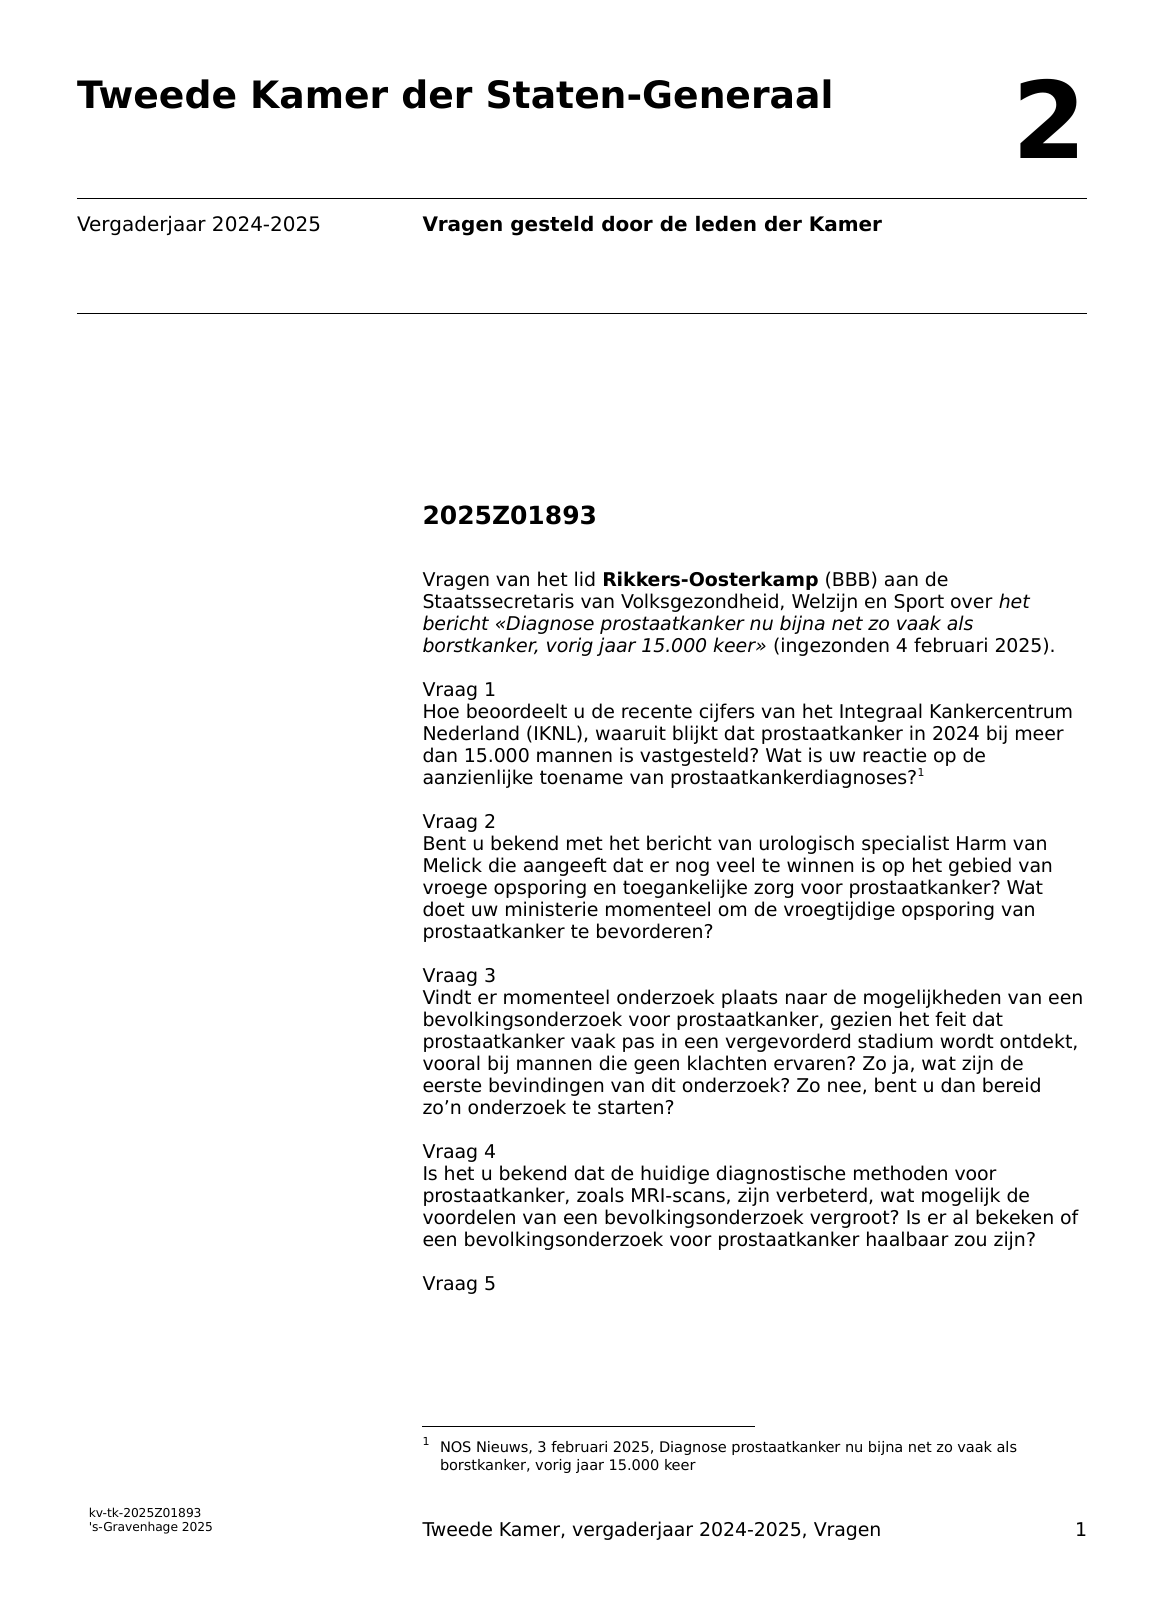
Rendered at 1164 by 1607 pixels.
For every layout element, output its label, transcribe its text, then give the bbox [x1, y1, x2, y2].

text Vraag 4 [422, 1141, 1087, 1163]
text Vraag 3 [422, 965, 1087, 987]
text NOS Nieuws, 3 februari 2025, Diagnose prostaatkanker nu bijna net zo vaak als borstkanker, vorig jaar 15.000 keer [422, 1435, 1087, 1474]
text kv-tk-2025Z01893 [88, 1506, 323, 1520]
text Is het u bekend dat de huidige diagnostische methoden voor prostaatkanker, zoals MRI-scans, zijn verbeterd, wat mogelijk de voordelen van een bevolkingsonderzoek vergroot? Is er al bekeken of een bevolkingsonderzoek voor prostaatkanker haalbaar zou zijn? [422, 1163, 1087, 1251]
text Vragen van het lid Rikkers-Oosterkamp (BBB) aan de Staatssecretaris van Volksgezondheid, Welzijn en Sport over het bericht «Diagnose prostaatkanker nu bijna net zo vaak als borstkanker, vorig jaar 15.000 keer» (ingezonden 4 februari 2025). [422, 569, 1087, 657]
text Bent u bekend met het bericht van urologisch specialist Harm van Melick die aangeeft dat er nog veel te winnen is op het gebied van vroege opsporing en toegankelijke zorg voor prostaatkanker? Wat doet uw ministerie momenteel om de vroegtijdige opsporing van prostaatkanker te bevorderen? [422, 833, 1087, 943]
table_cell Vergaderjaar 2024-2025 [77, 199, 422, 313]
text Vindt er momenteel onderzoek plaats naar de mogelijkheden van een bevolkingsonderzoek voor prostaatkanker, gezien het feit dat prostaatkanker vaak pas in een vergevorderd stadium wordt ontdekt, vooral bij mannen die geen klachten ervaren? Zo ja, wat zijn de eerste bevindingen van dit onderzoek? Zo nee, bent u dan bereid zo’n onderzoek te starten? [422, 987, 1087, 1119]
table_header 2 [886, 59, 1087, 198]
text Vraag 2 [422, 811, 1087, 833]
table_cell Vragen gesteld door de leden der Kamer [422, 199, 1087, 313]
table_header Tweede Kamer der Staten-Generaal [77, 59, 886, 198]
text 's-Gravenhage 2025 [88, 1520, 323, 1534]
text Hoe beoordeelt u de recente cijfers van het Integraal Kankercentrum Nederland (IKNL), waaruit blijkt dat prostaatkanker in 2024 bij meer dan 15.000 mannen is vastgesteld? Wat is uw reactie op de aanzienlijke toename van prostaatkankerdiagnoses? [422, 701, 1087, 789]
text 2025Z01893 [422, 501, 1087, 531]
text Vraag 1 [422, 679, 1087, 701]
text Vraag 5 [422, 1273, 1087, 1295]
